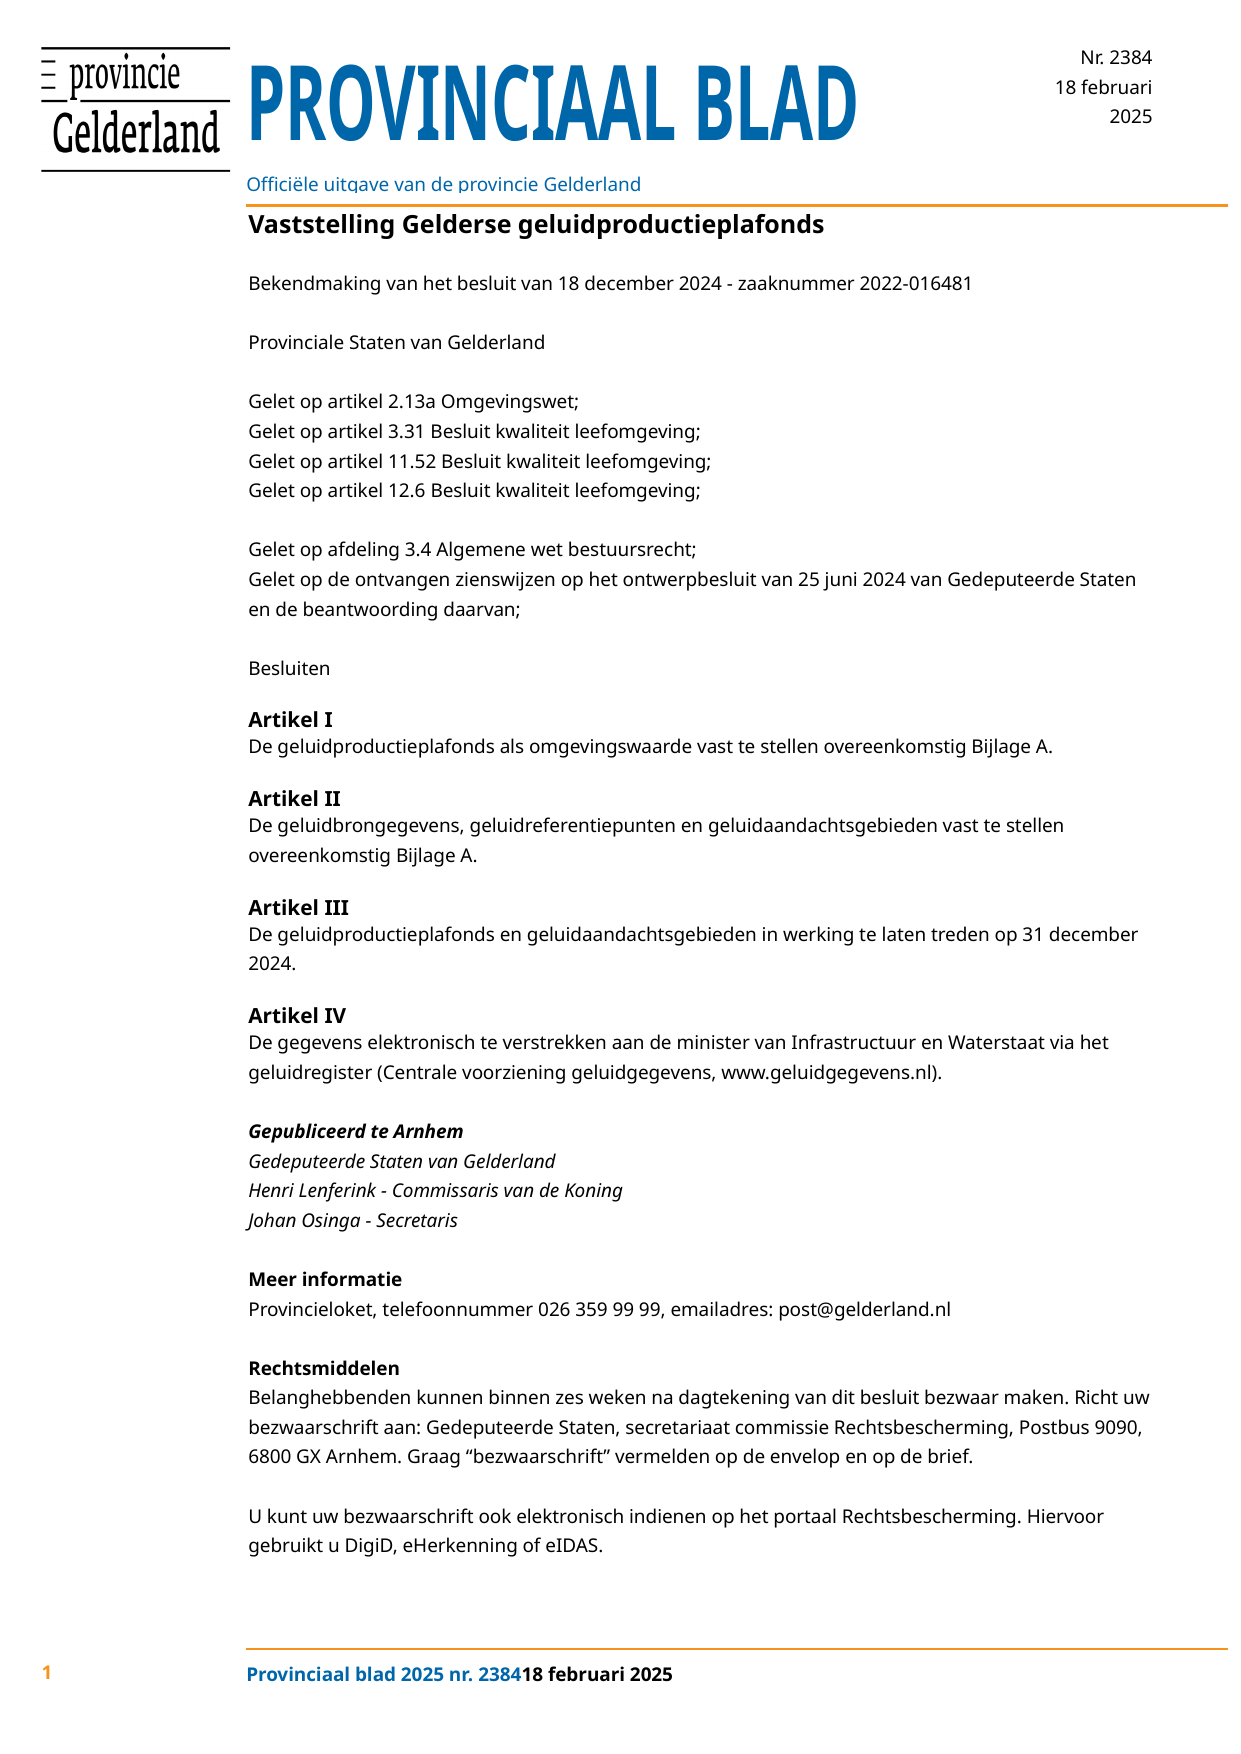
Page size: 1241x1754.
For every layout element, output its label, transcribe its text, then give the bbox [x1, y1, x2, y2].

text Gelet op artikel 11.52 Besluit kwaliteit leefomgeving; [248, 448, 1152, 473]
text Artikel IV [248, 1001, 1152, 1029]
text Belanghebbenden kunnen binnen zes weken na dagtekening van dit besluit bezwaar maken. Richt uw bezwaarschrift aan: Gedeputeerde Staten, secretariaat commissie Rechtsbescherming, Postbus 9090, 6800 GX Arnhem. Graag “bezwaarschrift” vermelden op de envelop en op de brief. [248, 1384, 1152, 1469]
picture [41, 47, 231, 172]
text De geluidbrongegevens, geluidreferentiepunten en geluidaandachtsgebieden vast te stellen overeenkomstig Bijlage A. [248, 813, 1152, 868]
text De geluidproductieplafonds als omgevingswaarde vast te stellen overeenkomstig Bijlage A. [248, 734, 1152, 759]
text Gelet op artikel 12.6 Besluit kwaliteit leefomgeving; [248, 477, 1152, 503]
text Rechtsmiddelen [248, 1355, 1152, 1381]
text Gedeputeerde Staten van Gelderland [248, 1148, 1152, 1173]
text Johan Osinga - Secretaris [248, 1207, 1152, 1233]
text Gelet op afdeling 3.4 Algemene wet bestuursrecht; [248, 537, 1152, 562]
text Provinciale Staten van Gelderland [248, 329, 1152, 355]
text Vaststelling Gelderse geluidproductieplafonds [248, 207, 1152, 241]
text Gelet op artikel 3.31 Besluit kwaliteit leefomgeving; [248, 418, 1152, 444]
text De gegevens elektronisch te verstrekken aan de minister van Infrastructuur en Waterstaat via het geluidregister (Centrale voorziening geluidgegevens, www.geluidgegevens.nl). [248, 1029, 1152, 1085]
text Provincieloket, telefoonnummer 026 359 99 99, emailadres: post@gelderland.nl [248, 1296, 1152, 1321]
text Artikel III [248, 893, 1152, 921]
text Artikel I [248, 705, 1152, 734]
text Bekendmaking van het besluit van 18 december 2024 - zaaknummer 2022-016481 [248, 270, 1152, 296]
text Artikel II [248, 784, 1152, 813]
text Gelet op de ontvangen zienswijzen op het ontwerpbesluit van 25 juni 2024 van Gedeputeerde Staten en de beantwoording daarvan; [248, 566, 1152, 621]
text Gepubliceerd te Arnhem [248, 1118, 1152, 1144]
text Besluiten [248, 655, 1152, 681]
text Henri Lenferink - Commissaris van de Koning [248, 1177, 1152, 1203]
text Gelet op artikel 2.13a Omgevingswet; [248, 389, 1152, 414]
text U kunt uw bezwaarschrift ook elektronisch indienen op het portaal Rechtsbescherming. Hiervoor gebruikt u DigiD, eHerkenning of eIDAS. [248, 1503, 1152, 1558]
text De geluidproductieplafonds en geluidaandachtsgebieden in werking te laten treden op 31 december 2024. [248, 921, 1152, 976]
text Meer informatie [248, 1266, 1152, 1292]
